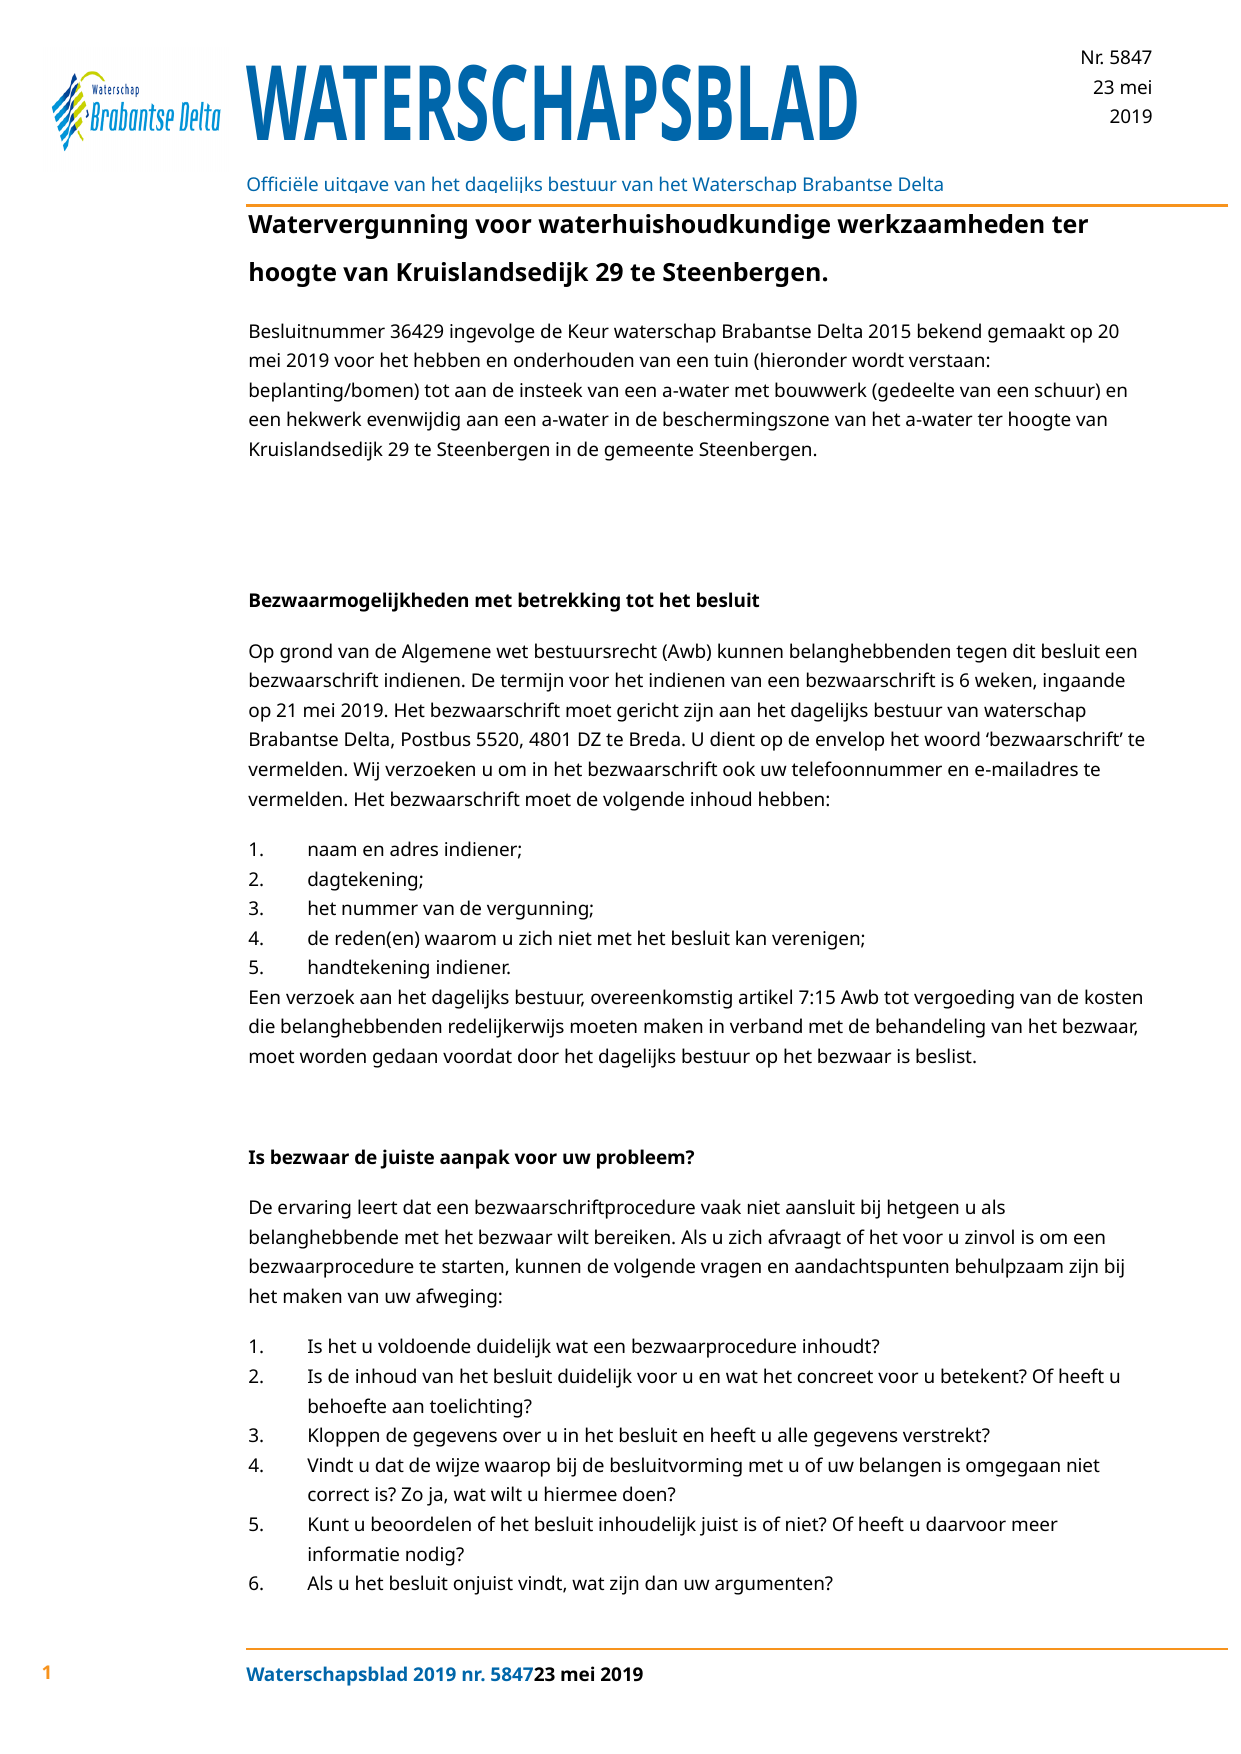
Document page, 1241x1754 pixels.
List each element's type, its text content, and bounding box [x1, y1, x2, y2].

list Kloppen de gegevens over u in het besluit en heeft u alle gegevens verstrekt? [248, 1422, 1152, 1448]
list Als u het besluit onjuist vindt, wat zijn dan uw argumenten? [248, 1570, 1152, 1596]
list de reden(en) waarom u zich niet met het besluit kan verenigen; [248, 925, 1152, 951]
list het nummer van de vergunning; [248, 895, 1152, 921]
list Is het u voldoende duidelijk wat een bezwaarprocedure inhoudt? [248, 1334, 1152, 1359]
list Is de inhoud van het besluit duidelijk voor u en wat het concreet voor u betekent? Of heeft u behoefte aan toelichting? [248, 1363, 1152, 1419]
text Is bezwaar de juiste aanpak voor uw probleem? [248, 1144, 1152, 1170]
picture [41, 47, 231, 172]
text De ervaring leert dat een bezwaarschriftprocedure vaak niet aansluit bij hetgeen u als belanghebbende met het bezwaar wilt bereiken. Als u zich afvraagt of het voor u zinvol is om een bezwaarprocedure te starten, kunnen de volgende vragen en aandachtspunten behulpzaam zijn bij het maken van uw afweging: [248, 1194, 1152, 1309]
text Op grond van de Algemene wet bestuursrecht (Awb) kunnen belanghebbenden tegen dit besluit een bezwaarschrift indienen. De termijn voor het indienen van een bezwaarschrift is 6 weken, ingaande op 21 mei 2019. Het bezwaarschrift moet gericht zijn aan het dagelijks bestuur van waterschap Brabantse Delta, Postbus 5520, 4801 DZ te Breda. U dient op de envelop het woord ‘bezwaarschrift’ te vermelden. Wij verzoeken u om in het bezwaarschrift ook uw telefoonnummer en e‑mailadres te vermelden. Het bezwaarschrift moet de volgende inhoud hebben: [248, 638, 1152, 812]
text Watervergunning voor waterhuishoudkundige werkzaamheden ter hoogte van Kruislandsedijk 29 te Steenbergen. [248, 207, 1152, 288]
list naam en adres indiener; [248, 836, 1152, 862]
list handtekening indiener. [248, 954, 1152, 980]
list Vindt u dat de wijze waarop bij de besluitvorming met u of uw belangen is omgegaan niet correct is? Zo ja, wat wilt u hiermee doen? [248, 1452, 1152, 1507]
text Bezwaarmogelijkheden met betrekking tot het besluit [248, 587, 1152, 613]
text Besluitnummer 36429 ingevolge de Keur waterschap Brabantse Delta 2015 bekend gemaakt op 20 mei 2019 voor het hebben en onderhouden van een tuin (hieronder wordt verstaan: beplanting/bomen) tot aan de insteek van een a-water met bouwwerk (gedeelte van een schuur) en een hekwerk evenwijdig aan een a-water in de beschermingszone van het a-water ter hoogte van Kruislandsedijk 29 te Steenbergen in de gemeente Steenbergen. [248, 318, 1152, 462]
text Een verzoek aan het dagelijks bestuur, overeenkomstig artikel 7:15 Awb tot vergoeding van de kosten die belanghebbenden redelijkerwijs moeten maken in verband met de behandeling van het bezwaar, moet worden gedaan voordat door het dagelijks bestuur op het bezwaar is beslist. [248, 984, 1152, 1069]
list Kunt u beoordelen of het besluit inhoudelijk juist is of niet? Of heeft u daarvoor meer informatie nodig? [248, 1511, 1152, 1567]
list dagtekening; [248, 866, 1152, 892]
